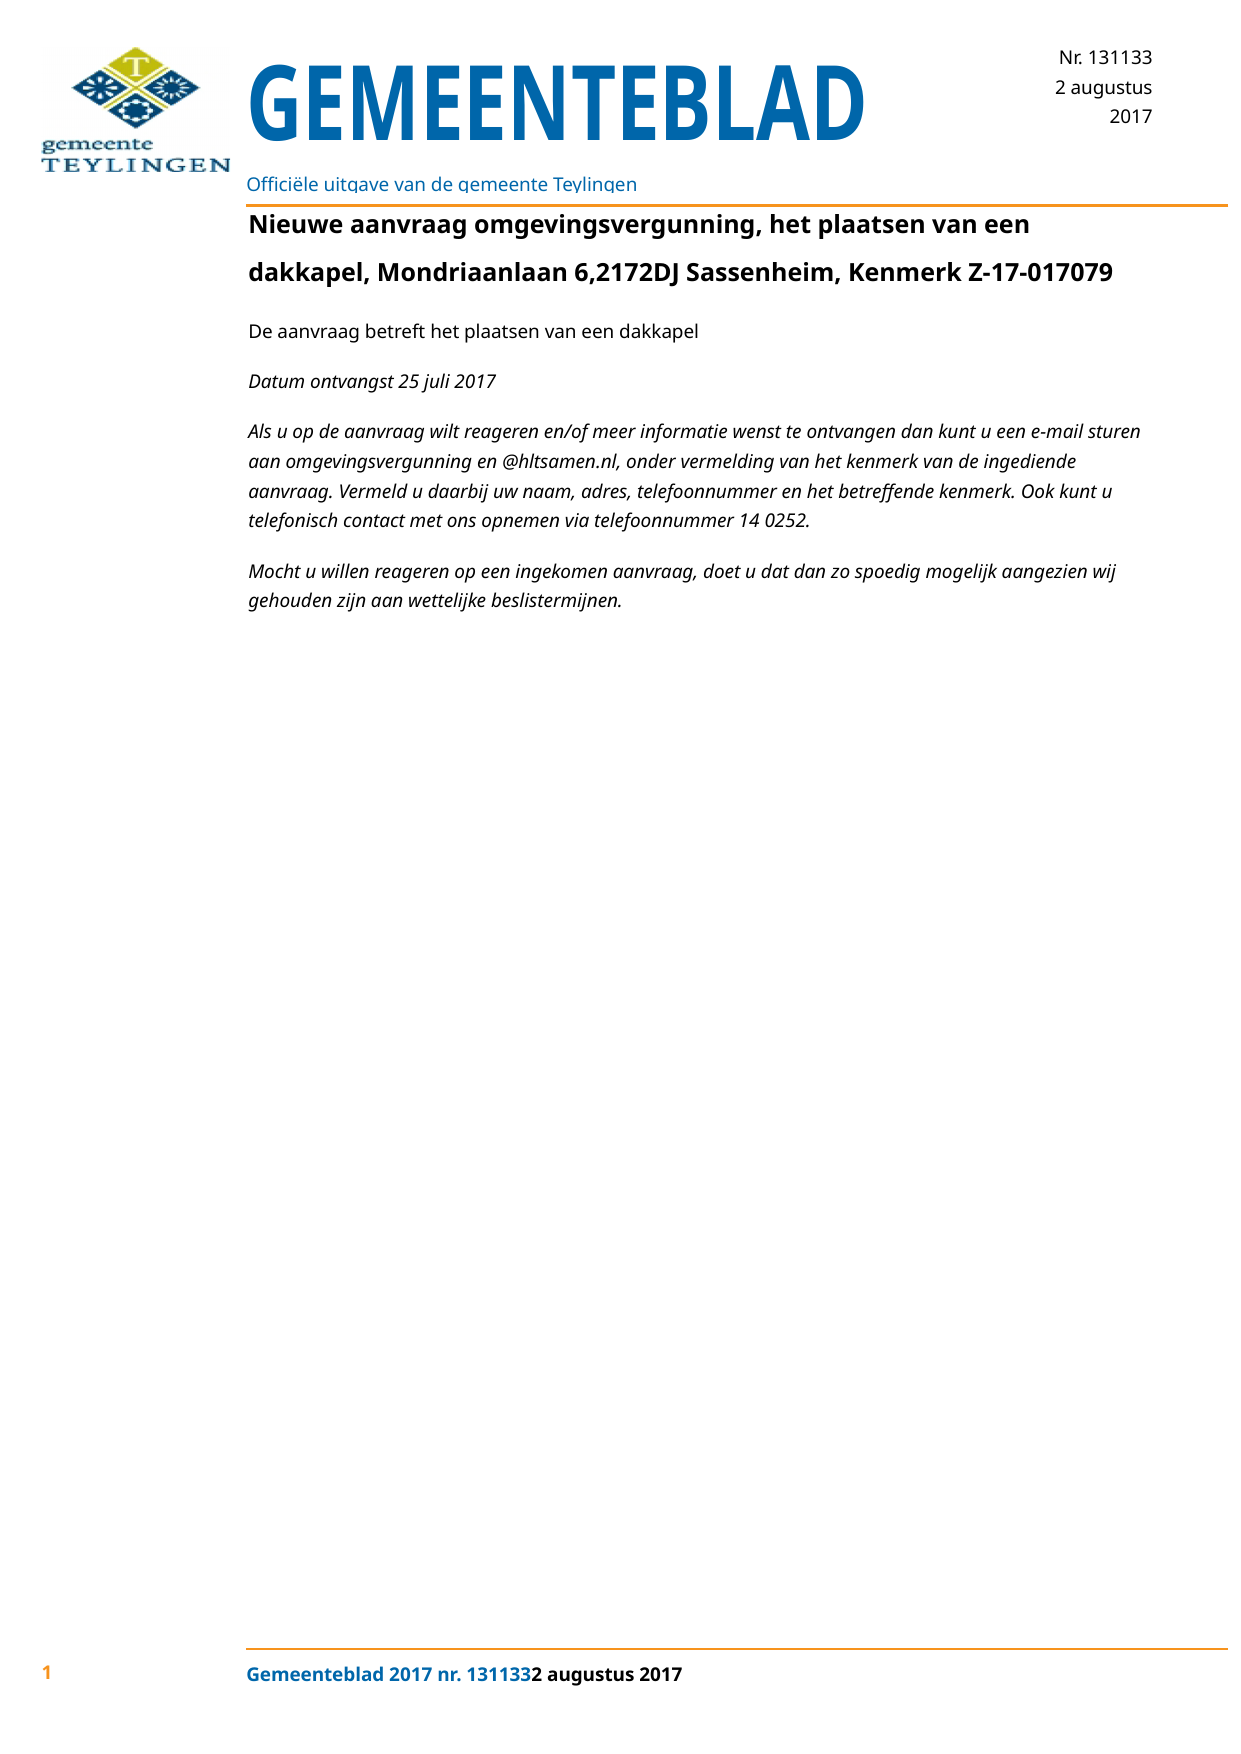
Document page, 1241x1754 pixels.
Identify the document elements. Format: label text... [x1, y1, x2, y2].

text De aanvraag betreft het plaatsen van een dakkapel [248, 318, 1152, 344]
text Nieuwe aanvraag omgevingsvergunning, het plaatsen van een dakkapel, Mondriaanlaan 6,2172DJ Sassenheim, Kenmerk Z-17-017079 [248, 207, 1152, 288]
text Mocht u willen reageren op een ingekomen aanvraag, doet u dat dan zo spoedig mogelijk aangezien wij gehouden zijn aan wettelijke beslistermijnen. [248, 558, 1152, 613]
text Datum ontvangst 25 juli 2017 [248, 368, 1152, 394]
text Als u op de aanvraag wilt reageren en/of meer informatie wenst te ontvangen dan kunt u een e-mail sturen aan omgevingsvergunning en @hltsamen.nl, onder vermelding van het kenmerk van de ingediende aanvraag. Vermeld u daarbij uw naam, adres, telefoonnummer en het betreffende kenmerk. Ook kunt u telefonisch contact met ons opnemen via telefoonnummer 14 0252. [248, 419, 1152, 533]
picture [41, 47, 231, 172]
